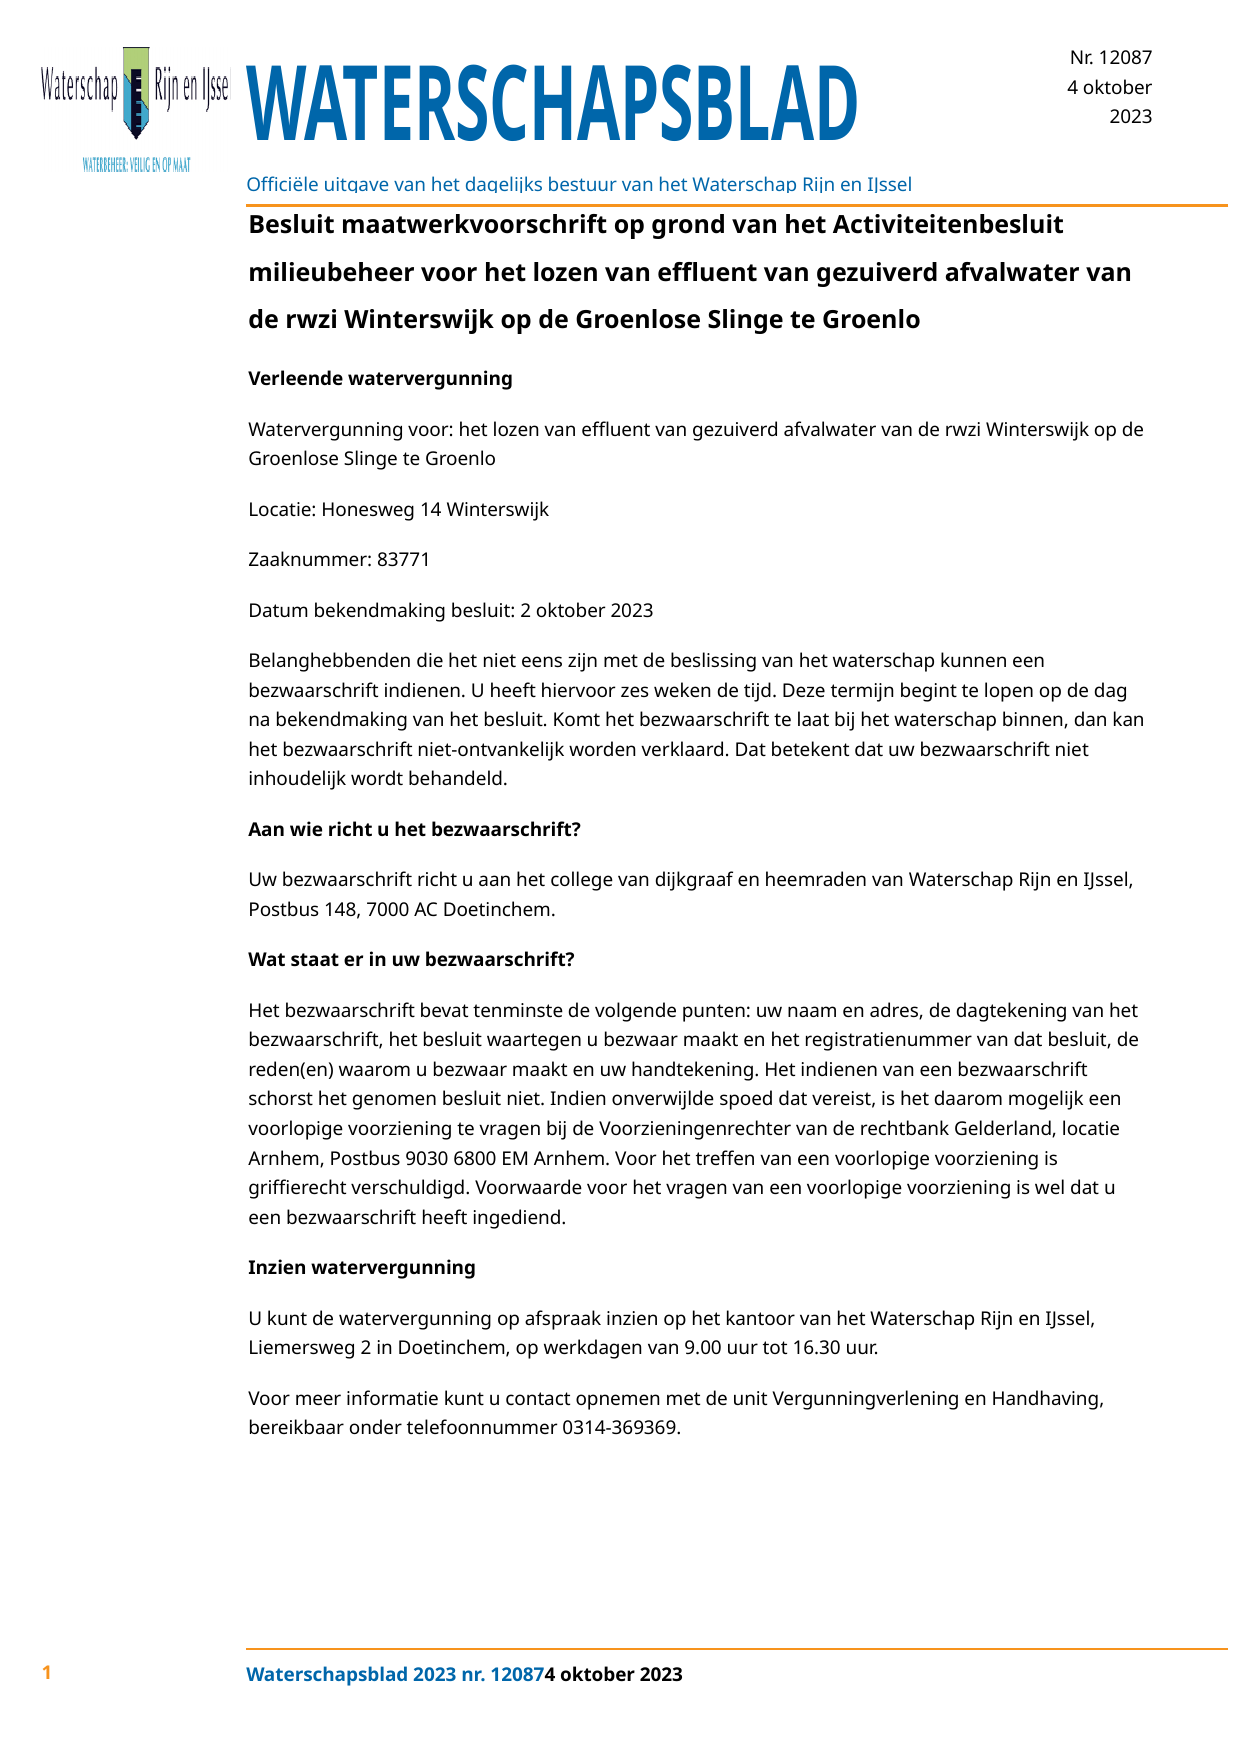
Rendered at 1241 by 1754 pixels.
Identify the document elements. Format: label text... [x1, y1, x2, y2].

text Datum bekendmaking besluit: 2 oktober 2023 [248, 597, 1152, 622]
text Uw bezwaarschrift richt u aan het college van dijkgraaf en heemraden van Waterschap Rijn en IJssel, Postbus 148, 7000 AC Doetinchem. [248, 866, 1152, 922]
text U kunt de watervergunning op afspraak inzien op het kantoor van het Waterschap Rijn en IJssel, Liemersweg 2 in Doetinchem, op werkdagen van 9.00 uur tot 16.30 uur. [248, 1305, 1152, 1360]
text Watervergunning voor: het lozen van effluent van gezuiverd afvalwater van de rwzi Winterswijk op de Groenlose Slinge te Groenlo [248, 416, 1152, 471]
text Voor meer informatie kunt u contact opnemen met de unit Vergunningverlening en Handhaving, bereikbaar onder telefoonnummer 0314-369369. [248, 1385, 1152, 1440]
text Aan wie richt u het bezwaarschrift? [248, 816, 1152, 842]
picture [41, 47, 231, 172]
text Wat staat er in uw bezwaarschrift? [248, 946, 1152, 972]
text Belanghebbenden die het niet eens zijn met de beslissing van het waterschap kunnen een bezwaarschrift indienen. U heeft hiervoor zes weken de tijd. Deze termijn begint te lopen op de dag na bekendmaking van het besluit. Komt het bezwaarschrift te laat bij het waterschap binnen, dan kan het bezwaarschrift niet-ontvankelijk worden verklaard. Dat betekent dat uw bezwaarschrift niet inhoudelijk wordt behandeld. [248, 647, 1152, 791]
text Het bezwaarschrift bevat tenminste de volgende punten: uw naam en adres, de dagtekening van het bezwaarschrift, het besluit waartegen u bezwaar maakt en het registratienummer van dat besluit, de reden(en) waarom u bezwaar maakt en uw handtekening. Het indienen van een bezwaarschrift schorst het genomen besluit niet. Indien onverwijlde spoed dat vereist, is het daarom mogelijk een voorlopige voorziening te vragen bij de Voorzieningenrechter van de rechtbank Gelderland, locatie Arnhem, Postbus 9030 6800 EM Arnhem. Voor het treffen van een voorlopige voorziening is griffierecht verschuldigd. Voorwaarde voor het vragen van een voorlopige voorziening is wel dat u een bezwaarschrift heeft ingediend. [248, 997, 1152, 1229]
text Verleende watervergunning [248, 366, 1152, 391]
text Zaaknummer: 83771 [248, 546, 1152, 572]
text Inzien watervergunning [248, 1254, 1152, 1280]
text Besluit maatwerkvoorschrift op grond van het Activiteitenbesluit milieubeheer voor het lozen van effluent van gezuiverd afvalwater van de rwzi Winterswijk op de Groenlose Slinge te Groenlo [248, 207, 1152, 336]
text Locatie: Honesweg 14 Winterswijk [248, 496, 1152, 522]
